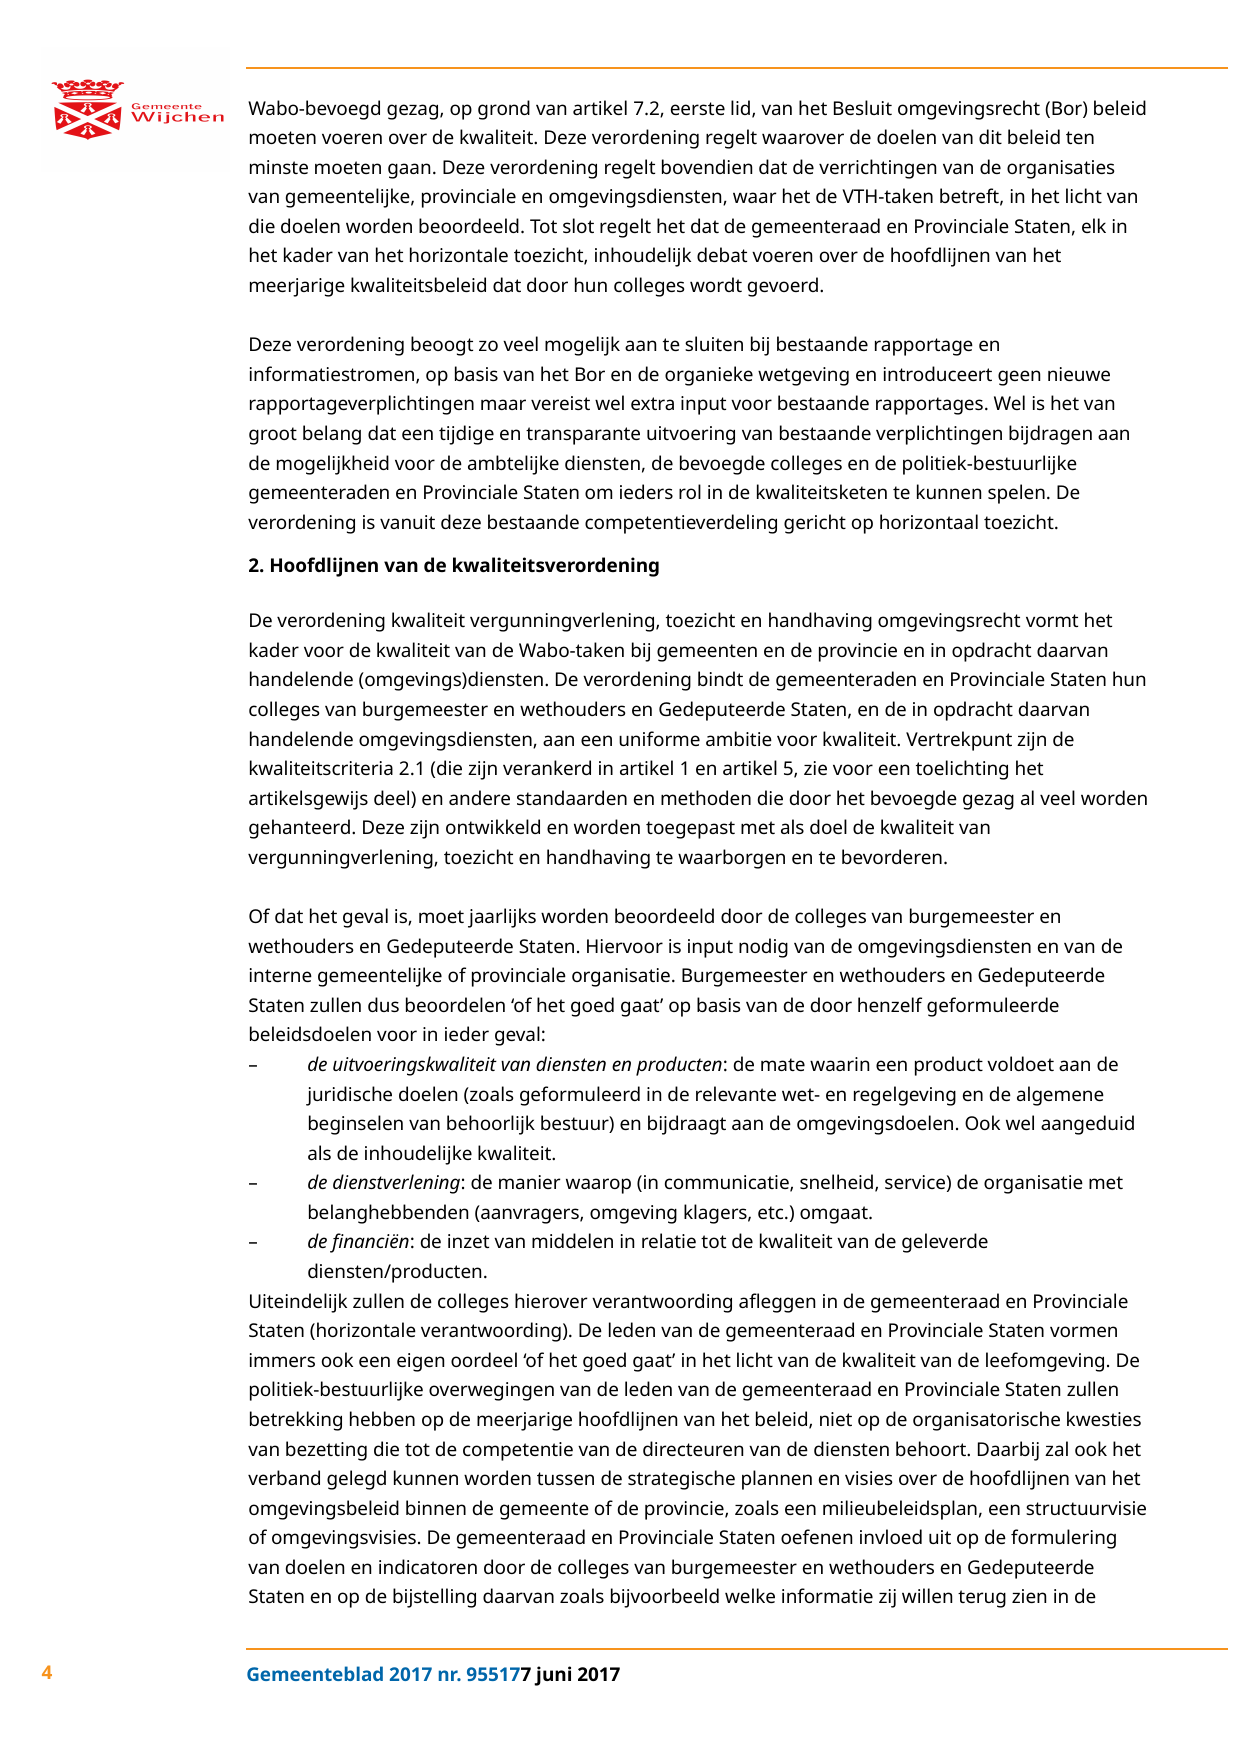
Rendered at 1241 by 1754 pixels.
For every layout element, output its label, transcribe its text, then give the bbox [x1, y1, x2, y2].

text Wabo-bevoegd gezag, op grond van artikel 7.2, eerste lid, van het Besluit omgevingsrecht (Bor) beleid moeten voeren over de kwaliteit. Deze verordening regelt waarover de doelen van dit beleid ten minste moeten gaan. Deze verordening regelt bovendien dat de verrichtingen van de organisaties van gemeentelijke, provinciale en omgevingsdiensten, waar het de VTH-taken betreft, in het licht van die doelen worden beoordeeld. Tot slot regelt het dat de gemeenteraad en Provinciale Staten, elk in het kader van het horizontale toezicht, inhoudelijk debat voeren over de hoofdlijnen van het meerjarige kwaliteitsbeleid dat door hun colleges wordt gevoerd. [248, 95, 1152, 298]
picture [41, 47, 231, 172]
text Of dat het geval is, moet jaarlijks worden beoordeeld door de colleges van burgemeester en wethouders en Gedeputeerde Staten. Hiervoor is input nodig van de omgevingsdiensten en van de interne gemeentelijke of provinciale organisatie. Burgemeester en wethouders en Gedeputeerde Staten zullen dus beoordelen ‘of het goed gaat’ op basis van de door henzelf geformuleerde beleidsdoelen voor in ieder geval: [248, 903, 1152, 1047]
text Deze verordening beoogt zo veel mogelijk aan te sluiten bij bestaande rapportage en informatiestromen, op basis van het Bor en de organieke wetgeving en introduceert geen nieuwe rapportageverplichtingen maar vereist wel extra input voor bestaande rapportages. Wel is het van groot belang dat een tijdige en transparante uitvoering van bestaande verplichtingen bijdragen aan de mogelijkheid voor de ambtelijke diensten, de bevoegde colleges en de politiek-bestuurlijke gemeenteraden en Provinciale Staten om ieders rol in de kwaliteitsketen te kunnen spelen. De verordening is vanuit deze bestaande competentieverdeling gericht op horizontaal toezicht. [248, 331, 1152, 535]
list de uitvoeringskwaliteit van diensten en producten: de mate waarin een product voldoet aan de juridische doelen (zoals geformuleerd in de relevante wet- en regelgeving en de algemene beginselen van behoorlijk bestuur) en bijdraagt aan de omgevingsdoelen. Ook wel aangeduid als de inhoudelijke kwaliteit. [248, 1051, 1152, 1166]
text 2. Hoofdlijnen van de kwaliteitsverordening [248, 552, 1152, 578]
text De verordening kwaliteit vergunningverlening, toezicht en handhaving omgevingsrecht vormt het kader voor de kwaliteit van de Wabo-taken bij gemeenten en de provincie en in opdracht daarvan handelende (omgevings)diensten. De verordening bindt de gemeenteraden en Provinciale Staten hun colleges van burgemeester en wethouders en Gedeputeerde Staten, en de in opdracht daarvan handelende omgevingsdiensten, aan een uniforme ambitie voor kwaliteit. Vertrekpunt zijn de kwaliteitscriteria 2.1 (die zijn verankerd in artikel 1 en artikel 5, zie voor een toelichting het artikelsgewijs deel) en andere standaarden en methoden die door het bevoegde gezag al veel worden gehanteerd. Deze zijn ontwikkeld en worden toegepast met als doel de kwaliteit van vergunningverlening, toezicht en handhaving te waarborgen en te bevorderen. [248, 607, 1152, 870]
list de financiën: de inzet van middelen in relatie tot de kwaliteit van de geleverde diensten/producten. [248, 1229, 1152, 1284]
list de dienstverlening: de manier waarop (in communicatie, snelheid, service) de organisatie met belanghebbenden (aanvragers, omgeving klagers, etc.) omgaat. [248, 1169, 1152, 1225]
text Uiteindelijk zullen de colleges hierover verantwoording afleggen in de gemeenteraad en Provinciale Staten (horizontale verantwoording). De leden van de gemeenteraad en Provinciale Staten vormen immers ook een eigen oordeel ‘of het goed gaat’ in het licht van de kwaliteit van de leefomgeving. De politiek-bestuurlijke overwegingen van de leden van de gemeenteraad en Provinciale Staten zullen betrekking hebben op de meerjarige hoofdlijnen van het beleid, niet op de organisatorische kwesties van bezetting die tot de competentie van de directeuren van de diensten behoort. Daarbij zal ook het verband gelegd kunnen worden tussen de strategische plannen en visies over de hoofdlijnen van het omgevingsbeleid binnen de gemeente of de provincie, zoals een milieubeleidsplan, een structuurvisie of omgevingsvisies. De gemeenteraad en Provinciale Staten oefenen invloed uit op de formulering van doelen en indicatoren door de colleges van burgemeester en wethouders en Gedeputeerde Staten en op de bijstelling daarvan zoals bijvoorbeeld welke informatie zij willen terug zien in de [248, 1288, 1152, 1609]
